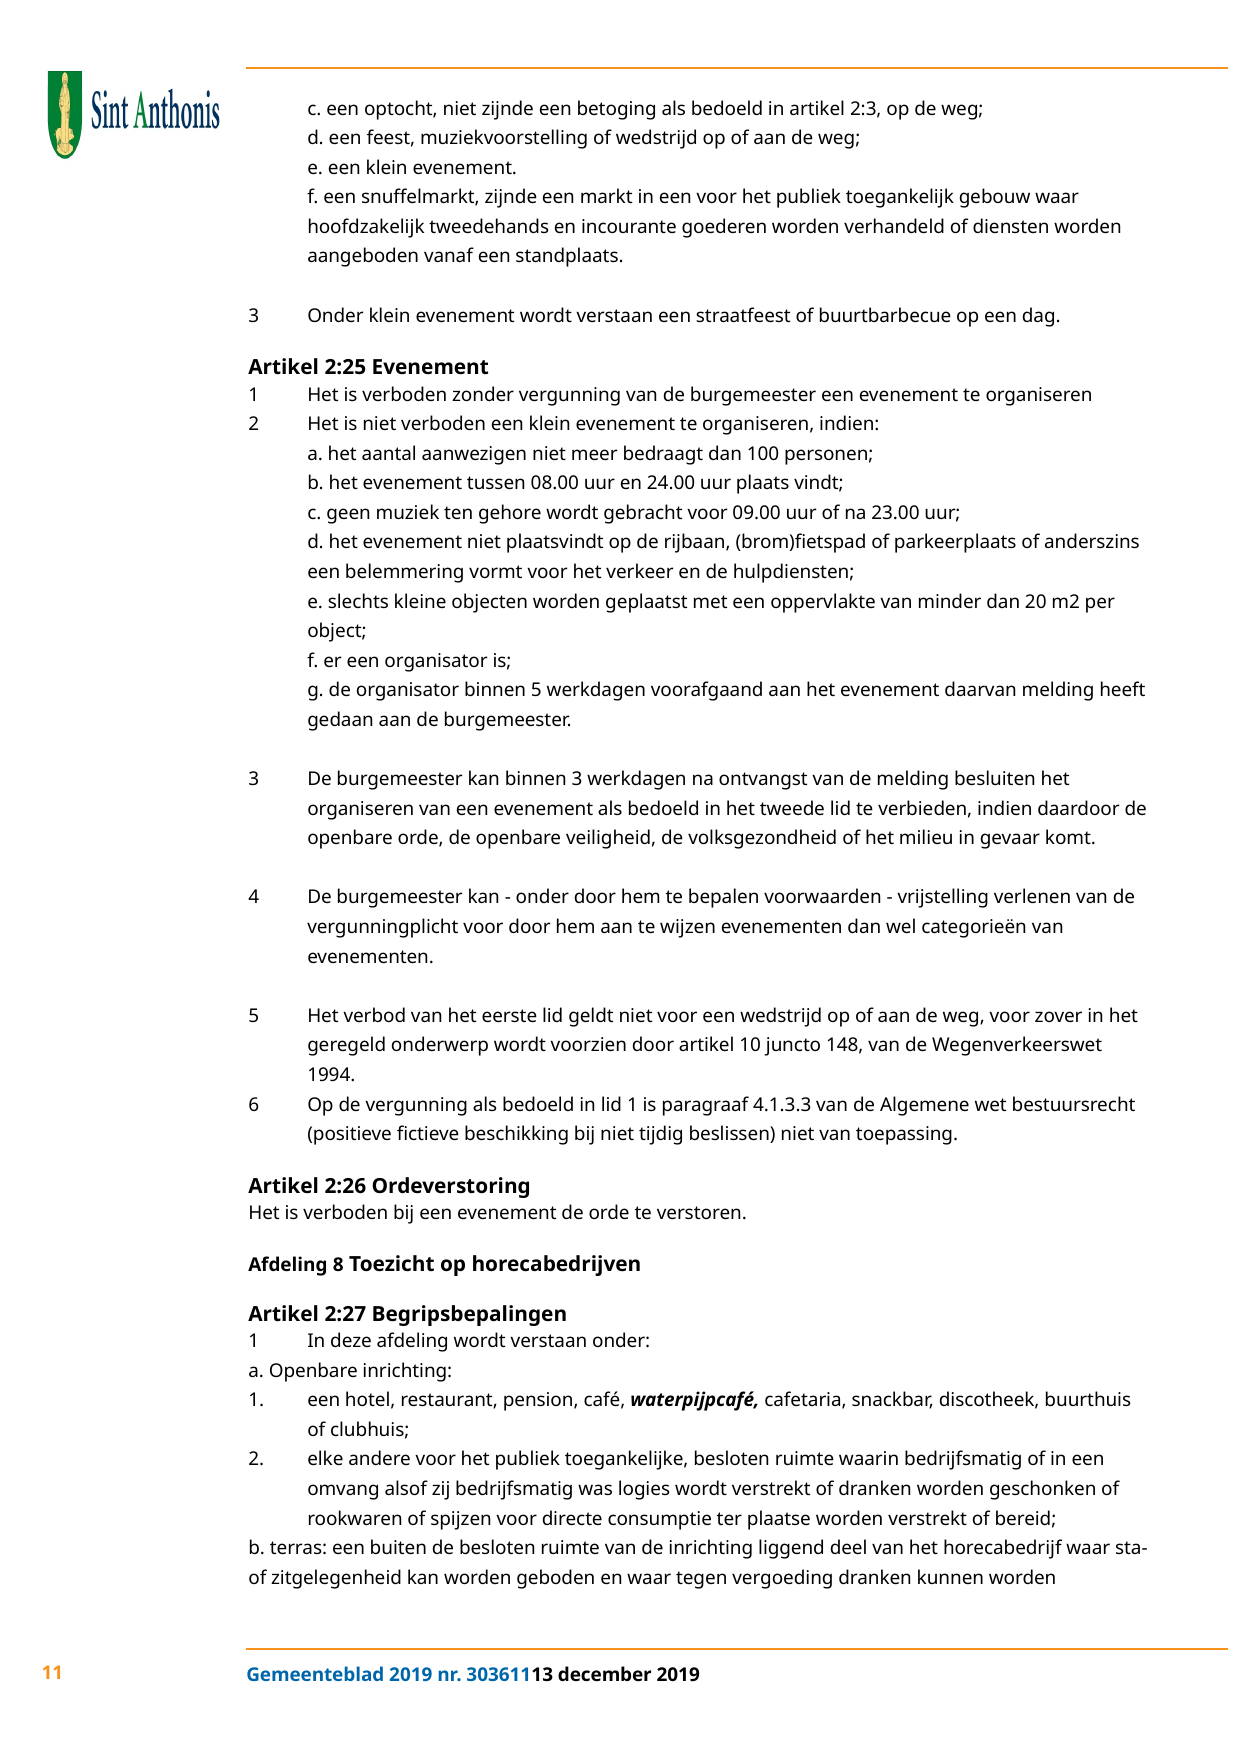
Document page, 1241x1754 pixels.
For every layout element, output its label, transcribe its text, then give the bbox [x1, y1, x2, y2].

text b. terras: een buiten de besloten ruimte van de inrichting liggend deel van het horecabedrijf waar sta- of zitgelegenheid kan worden geboden en waar tegen vergoeding dranken kunnen worden [248, 1534, 1152, 1589]
text Artikel 2:27 Begripsbepalingen [248, 1299, 1152, 1327]
list In deze afdeling wordt verstaan onder: [248, 1327, 1152, 1353]
list elke andere voor het publiek toegankelijke, besloten ruimte waarin bedrijfsmatig of in een omvang alsof zij bedrijfsmatig was logies wordt verstrekt of dranken worden geschonken of rookwaren of spijzen voor directe consumptie ter plaatse worden verstrekt of bereid; [248, 1446, 1152, 1530]
list d. het evenement niet plaatsvindt op de rijbaan, (brom)fietspad of parkeerplaats of anderszins een belemmering vormt voor het verkeer en de hulpdiensten; [248, 529, 1152, 584]
list e. slechts kleine objecten worden geplaatst met een oppervlakte van minder dan 20 m2 per object; [248, 588, 1152, 643]
list g. de organisator binnen 5 werkdagen voorafgaand aan het evenement daarvan melding heeft gedaan aan de burgemeester. [248, 677, 1152, 732]
list Onder klein evenement wordt verstaan een straatfeest of buurtbarbecue op een dag. [248, 302, 1152, 328]
list Het verbod van het eerste lid geldt niet voor een wedstrijd op of aan de weg, voor zover in het geregeld onderwerp wordt voorzien door artikel 10 juncto 148, van de Wegenverkeerswet 1994. [248, 1002, 1152, 1087]
text Artikel 2:26 Ordeverstoring [248, 1171, 1152, 1199]
text Artikel 2:25 Evenement [248, 352, 1152, 381]
list a. het aantal aanwezigen niet meer bedraagt dan 100 personen; [248, 440, 1152, 466]
list Op de vergunning als bedoeld in lid 1 is paragraaf 4.1.3.3 van de Algemene wet bestuursrecht (positieve fictieve beschikking bij niet tijdig beslissen) niet van toepassing. [248, 1091, 1152, 1146]
list Het is verboden zonder vergunning van de burgemeester een evenement te organiseren [248, 381, 1152, 406]
list c. een optocht, niet zijnde een betoging als bedoeld in artikel 2:3, op de weg; [248, 95, 1152, 121]
list c. geen muziek ten gehore wordt gebracht voor 09.00 uur of na 23.00 uur; [248, 499, 1152, 525]
list f. er een organisator is; [248, 647, 1152, 673]
list een hotel, restaurant, pension, café, waterpijpcafé, cafetaria, snackbar, discotheek, buurthuis of clubhuis; [248, 1386, 1152, 1442]
text Het is verboden bij een evenement de orde te verstoren. [248, 1199, 1152, 1225]
list d. een feest, muziekvoorstelling of wedstrijd op of aan de weg; [248, 124, 1152, 150]
list De burgemeester kan - onder door hem te bepalen voorwaarden - vrijstelling verlenen van de vergunningplicht voor door hem aan te wijzen evenementen dan wel categorieën van evenementen. [248, 884, 1152, 968]
text Afdeling 8 Toezicht op horecabedrijven [248, 1249, 1152, 1278]
list Het is niet verboden een klein evenement te organiseren, indien: [248, 410, 1152, 436]
text a. Openbare inrichting: [248, 1357, 1152, 1382]
list f. een snuffelmarkt, zijnde een markt in een voor het publiek toegankelijk gebouw waar hoofdzakelijk tweedehands en incourante goederen worden verhandeld of diensten worden aangeboden vanaf een standplaats. [248, 183, 1152, 268]
list b. het evenement tussen 08.00 uur en 24.00 uur plaats vindt; [248, 469, 1152, 495]
list De burgemeester kan binnen 3 werkdagen na ontvangst van de melding besluiten het organiseren van een evenement als bedoeld in het tweede lid te verbieden, indien daardoor de openbare orde, de openbare veiligheid, de volksgezondheid of het milieu in gevaar komt. [248, 765, 1152, 850]
list e. een klein evenement. [248, 154, 1152, 180]
picture [41, 47, 231, 172]
